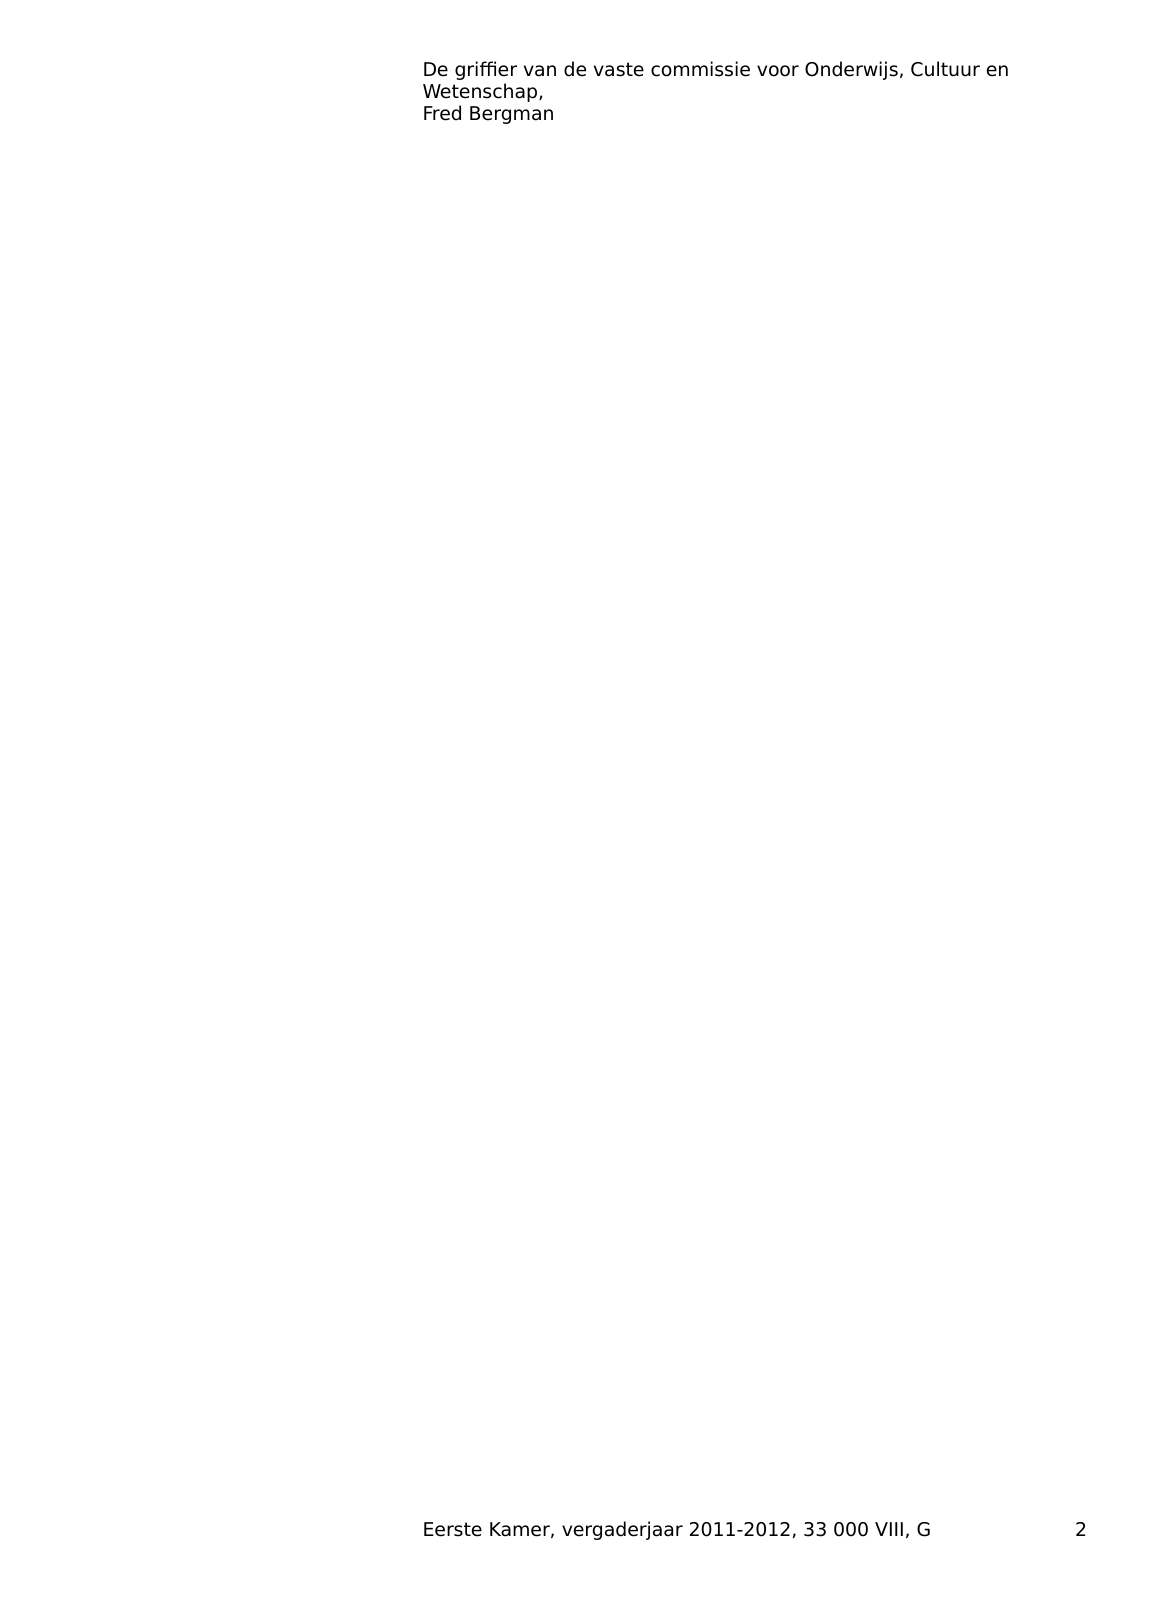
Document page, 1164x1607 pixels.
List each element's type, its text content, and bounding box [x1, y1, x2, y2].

text De griffier van de vaste commissie voor Onderwijs, Cultuur en Wetenschap, Fred Bergman [422, 59, 1087, 125]
